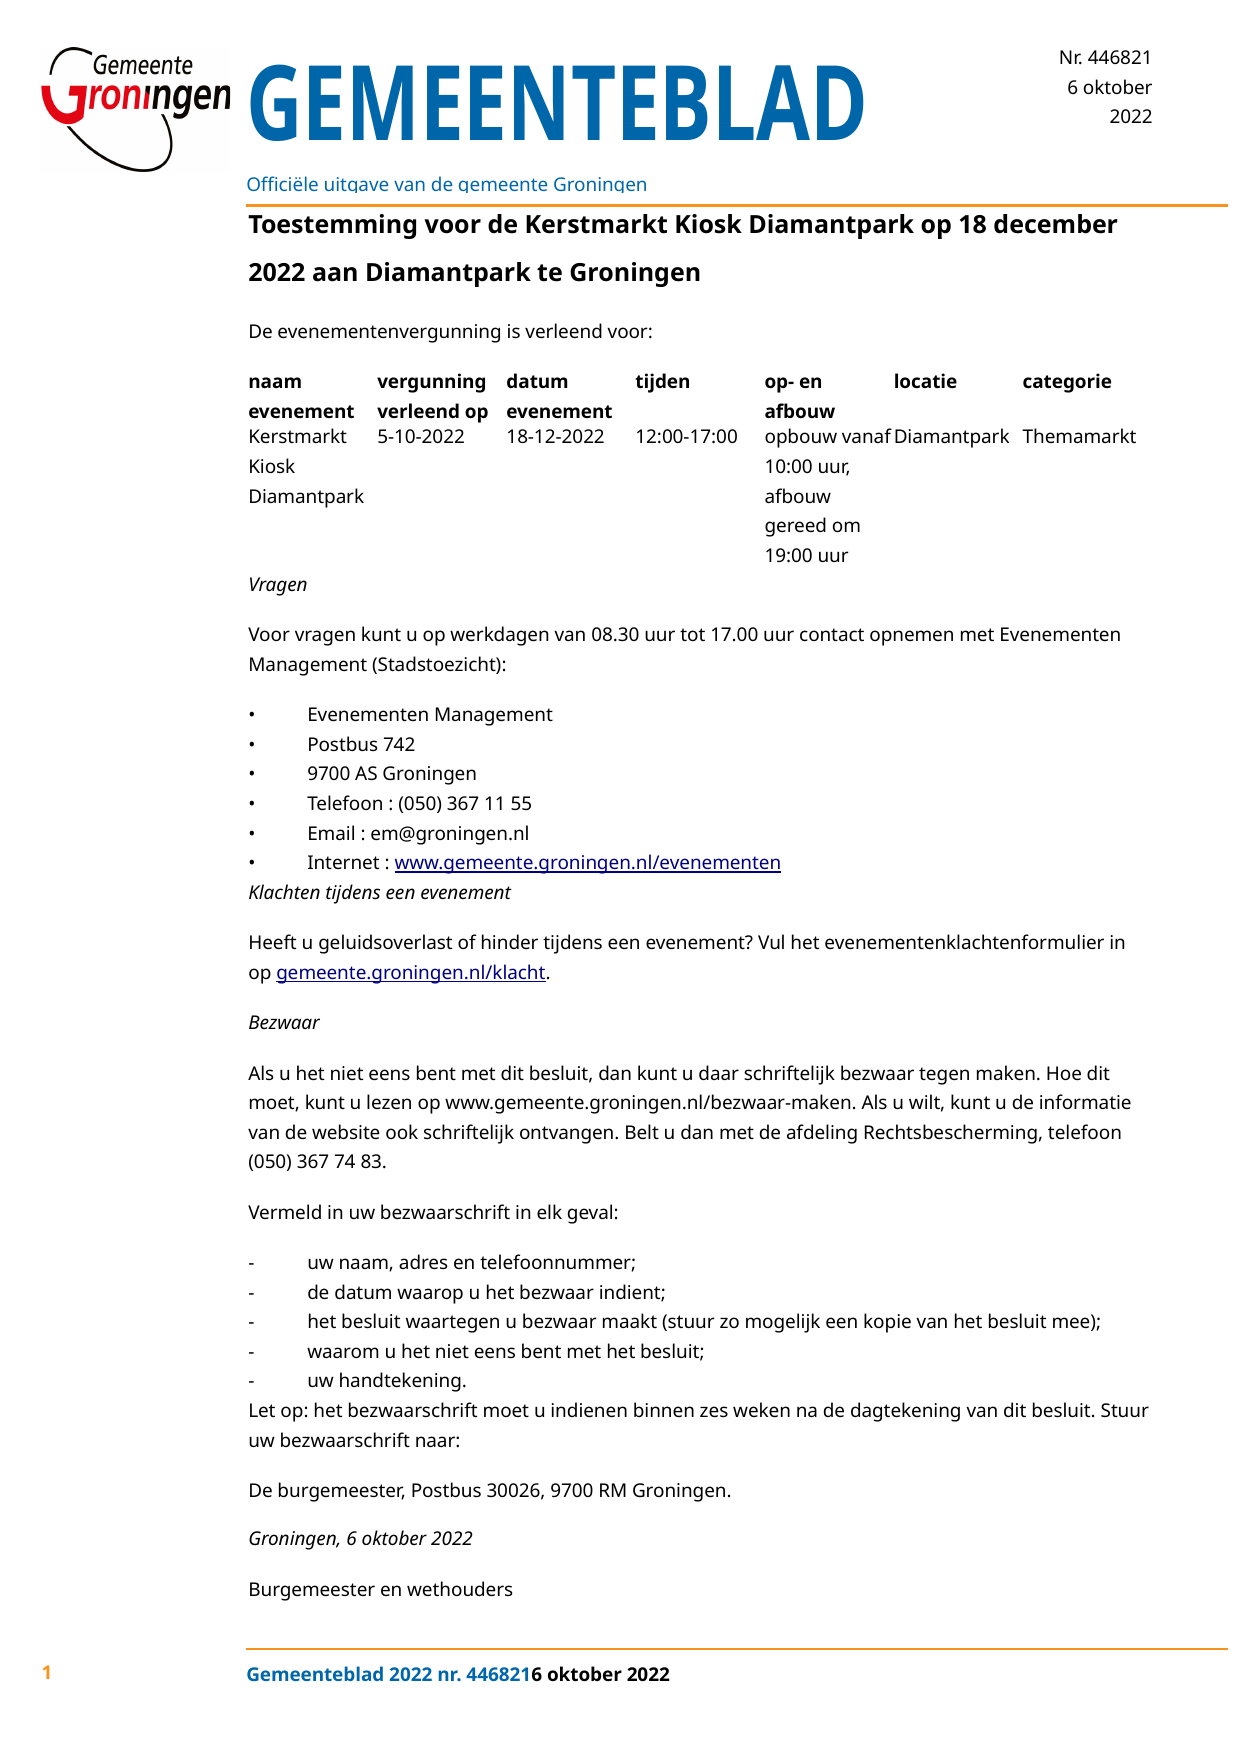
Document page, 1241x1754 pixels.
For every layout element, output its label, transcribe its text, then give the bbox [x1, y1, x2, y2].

table_header tijden [635, 369, 764, 424]
text Toestemming voor de Kerstmarkt Kiosk Diamantpark op 18 december 2022 aan Diamantpark te Groningen [248, 207, 1152, 288]
text Vragen [248, 571, 1152, 597]
list het besluit waartegen u bezwaar maakt (stuur zo mogelijk een kopie van het besluit mee); [248, 1308, 1152, 1334]
text Vermeld in uw bezwaarschrift in elk geval: [248, 1199, 1152, 1225]
picture [41, 47, 231, 172]
table_cell Diamantpark [894, 424, 1022, 568]
table_header op- en afbouw [764, 369, 893, 424]
text De evenementenvergunning is verleend voor: [248, 318, 1152, 344]
text Als u het niet eens bent met dit besluit, dan kunt u daar schriftelijk bezwaar tegen maken. Hoe dit moet, kunt u lezen op www.gemeente.groningen.nl/bezwaar-maken. Als u wilt, kunt u de informatie van de website ook schriftelijk ontvangen. Belt u dan met de afdeling Rechtsbescherming, telefoon (050) 367 74 83. [248, 1060, 1152, 1174]
list de datum waarop u het bezwaar indient; [248, 1279, 1152, 1305]
text Heeft u geluidsoverlast of hinder tijdens een evenement? Vul het evenementenklachtenformulier in op gemeente.groningen.nl/klacht. [248, 929, 1152, 985]
table_cell 5-10-2022 [377, 424, 506, 568]
table_header vergunning verleend op [377, 369, 506, 424]
text Groningen, 6 oktober 2022 [248, 1525, 1152, 1551]
text Burgemeester en wethouders [248, 1577, 1152, 1602]
text Bezwaar [248, 1009, 1152, 1035]
table_cell 12:00-17:00 [635, 424, 764, 568]
list waarom u het niet eens bent met het besluit; [248, 1338, 1152, 1364]
table_header locatie [894, 369, 1022, 424]
text Voor vragen kunt u op werkdagen van 08.30 uur tot 17.00 uur contact opnemen met Evenementen Management (Stadstoezicht): [248, 621, 1152, 677]
text Klachten tijdens een evenement [248, 879, 1152, 905]
table_cell 18-12-2022 [506, 424, 635, 568]
table_header categorie [1023, 369, 1152, 424]
list Postbus 742 [248, 731, 1152, 757]
list Internet : www.gemeente.groningen.nl/evenementen [248, 849, 1152, 875]
list Telefoon : (050) 367 11 55 [248, 790, 1152, 816]
list Evenementen Management [248, 701, 1152, 727]
table_cell Kerstmarkt Kiosk Diamantpark [248, 424, 377, 568]
text Let op: het bezwaarschrift moet u indienen binnen zes weken na de dagtekening van dit besluit. Stuur uw bezwaarschrift naar: [248, 1397, 1152, 1453]
table_header datum evenement [506, 369, 635, 424]
list uw handtekening. [248, 1368, 1152, 1393]
list Email : em@groningen.nl [248, 820, 1152, 846]
list 9700 AS Groningen [248, 761, 1152, 786]
table_cell opbouw vanaf 10:00 uur, afbouw gereed om 19:00 uur [764, 424, 893, 568]
text De burgemeester, Postbus 30026, 9700 RM Groningen. [248, 1477, 1152, 1503]
table_cell Themamarkt [1023, 424, 1152, 568]
list uw naam, adres en telefoonnummer; [248, 1249, 1152, 1275]
table_header naam evenement [248, 369, 377, 424]
